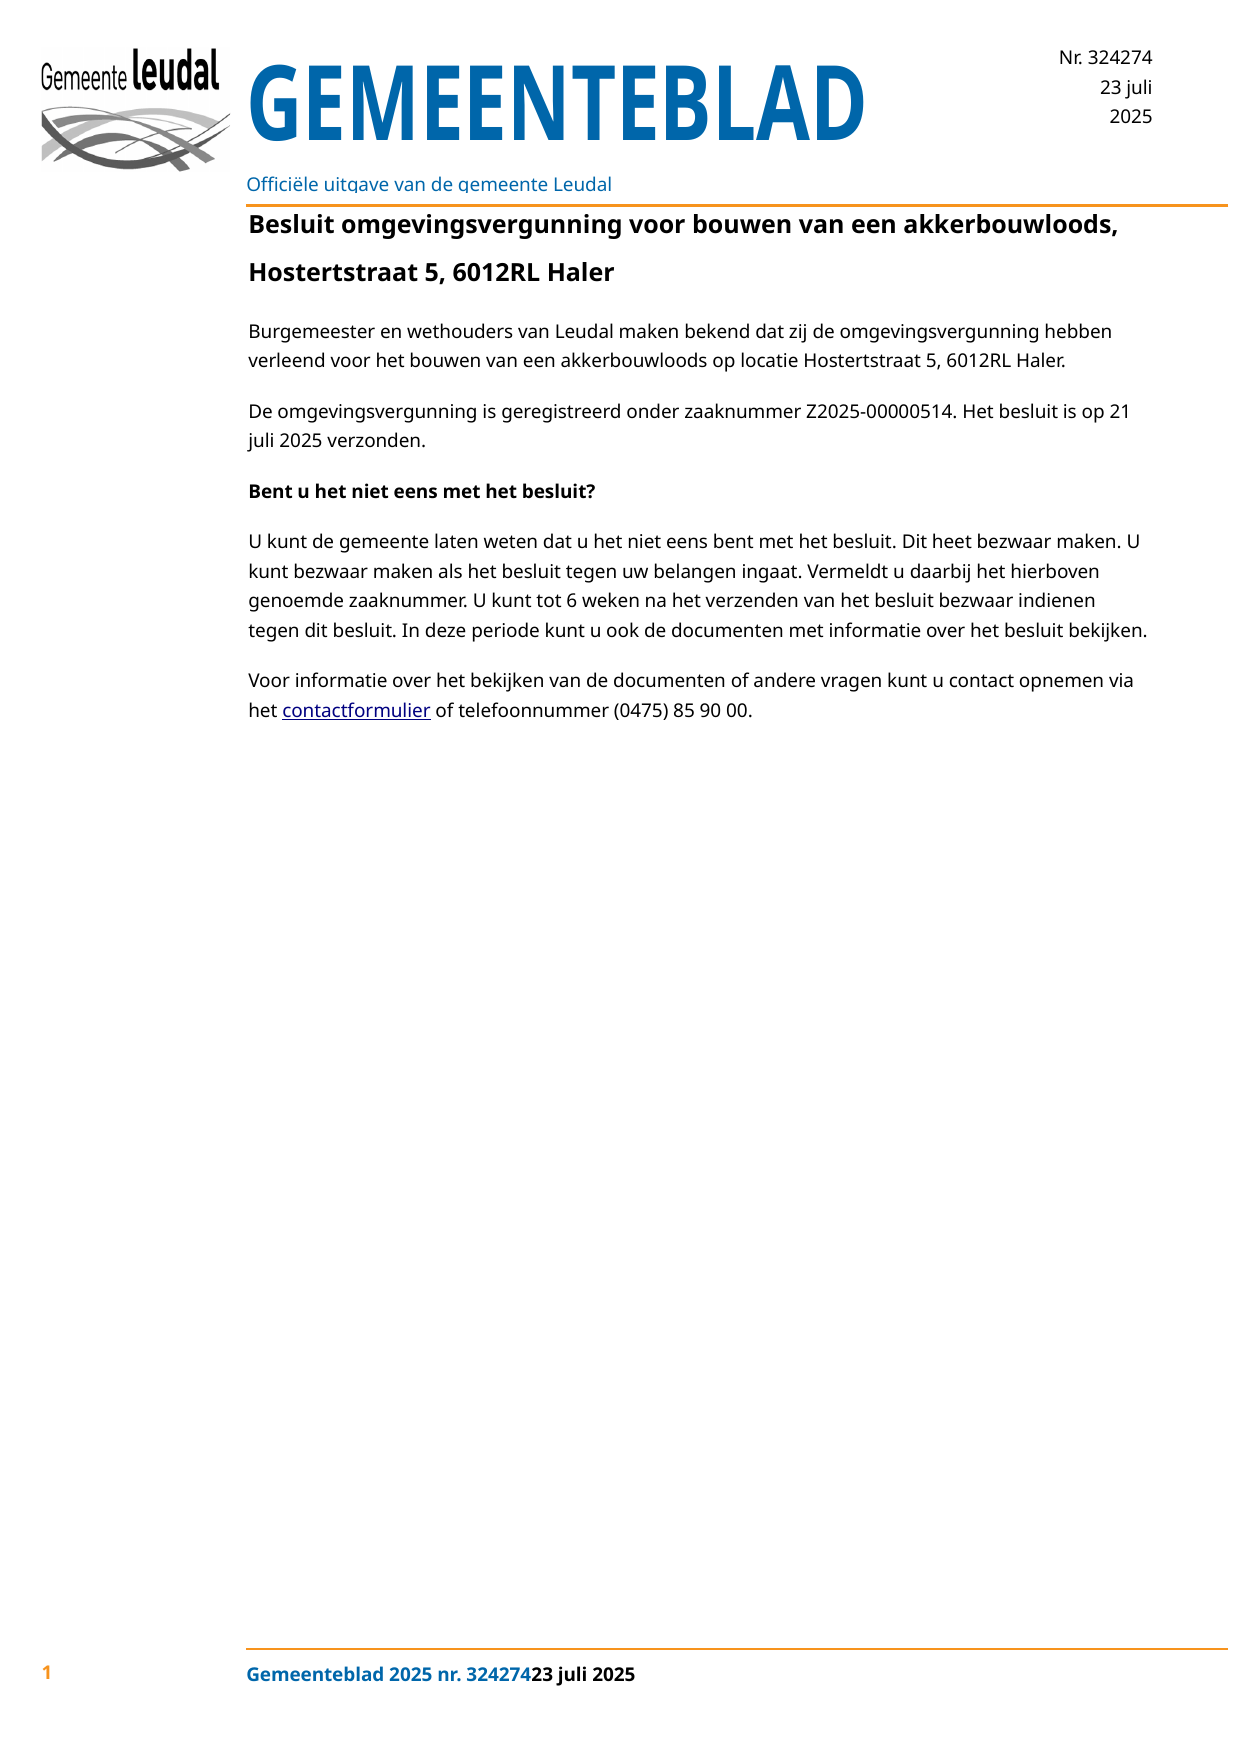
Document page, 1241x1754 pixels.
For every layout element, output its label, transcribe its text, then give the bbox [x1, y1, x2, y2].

picture [41, 47, 231, 172]
text Voor informatie over het bekijken van de documenten of andere vragen kunt u contact opnemen via het contactformulier of telefoonnummer (0475) 85 90 00. [248, 667, 1152, 723]
text Besluit omgevingsvergunning voor bouwen van een akkerbouwloods, Hostertstraat 5, 6012RL Haler [248, 207, 1152, 288]
text De omgevingsvergunning is geregistreerd onder zaaknummer Z2025-00000514. Het besluit is op 21 juli 2025 verzonden. [248, 398, 1152, 453]
text Burgemeester en wethouders van Leudal maken bekend dat zij de omgevingsvergunning hebben verleend voor het bouwen van een akkerbouwloods op locatie Hostertstraat 5, 6012RL Haler. [248, 318, 1152, 373]
text U kunt de gemeente laten weten dat u het niet eens bent met het besluit. Dit heet bezwaar maken. U kunt bezwaar maken als het besluit tegen uw belangen ingaat. Vermeldt u daarbij het hierboven genoemde zaaknummer. U kunt tot 6 weken na het verzenden van het besluit bezwaar indienen tegen dit besluit. In deze periode kunt u ook de documenten met informatie over het besluit bekijken. [248, 528, 1152, 643]
text Bent u het niet eens met het besluit? [248, 478, 1152, 504]
